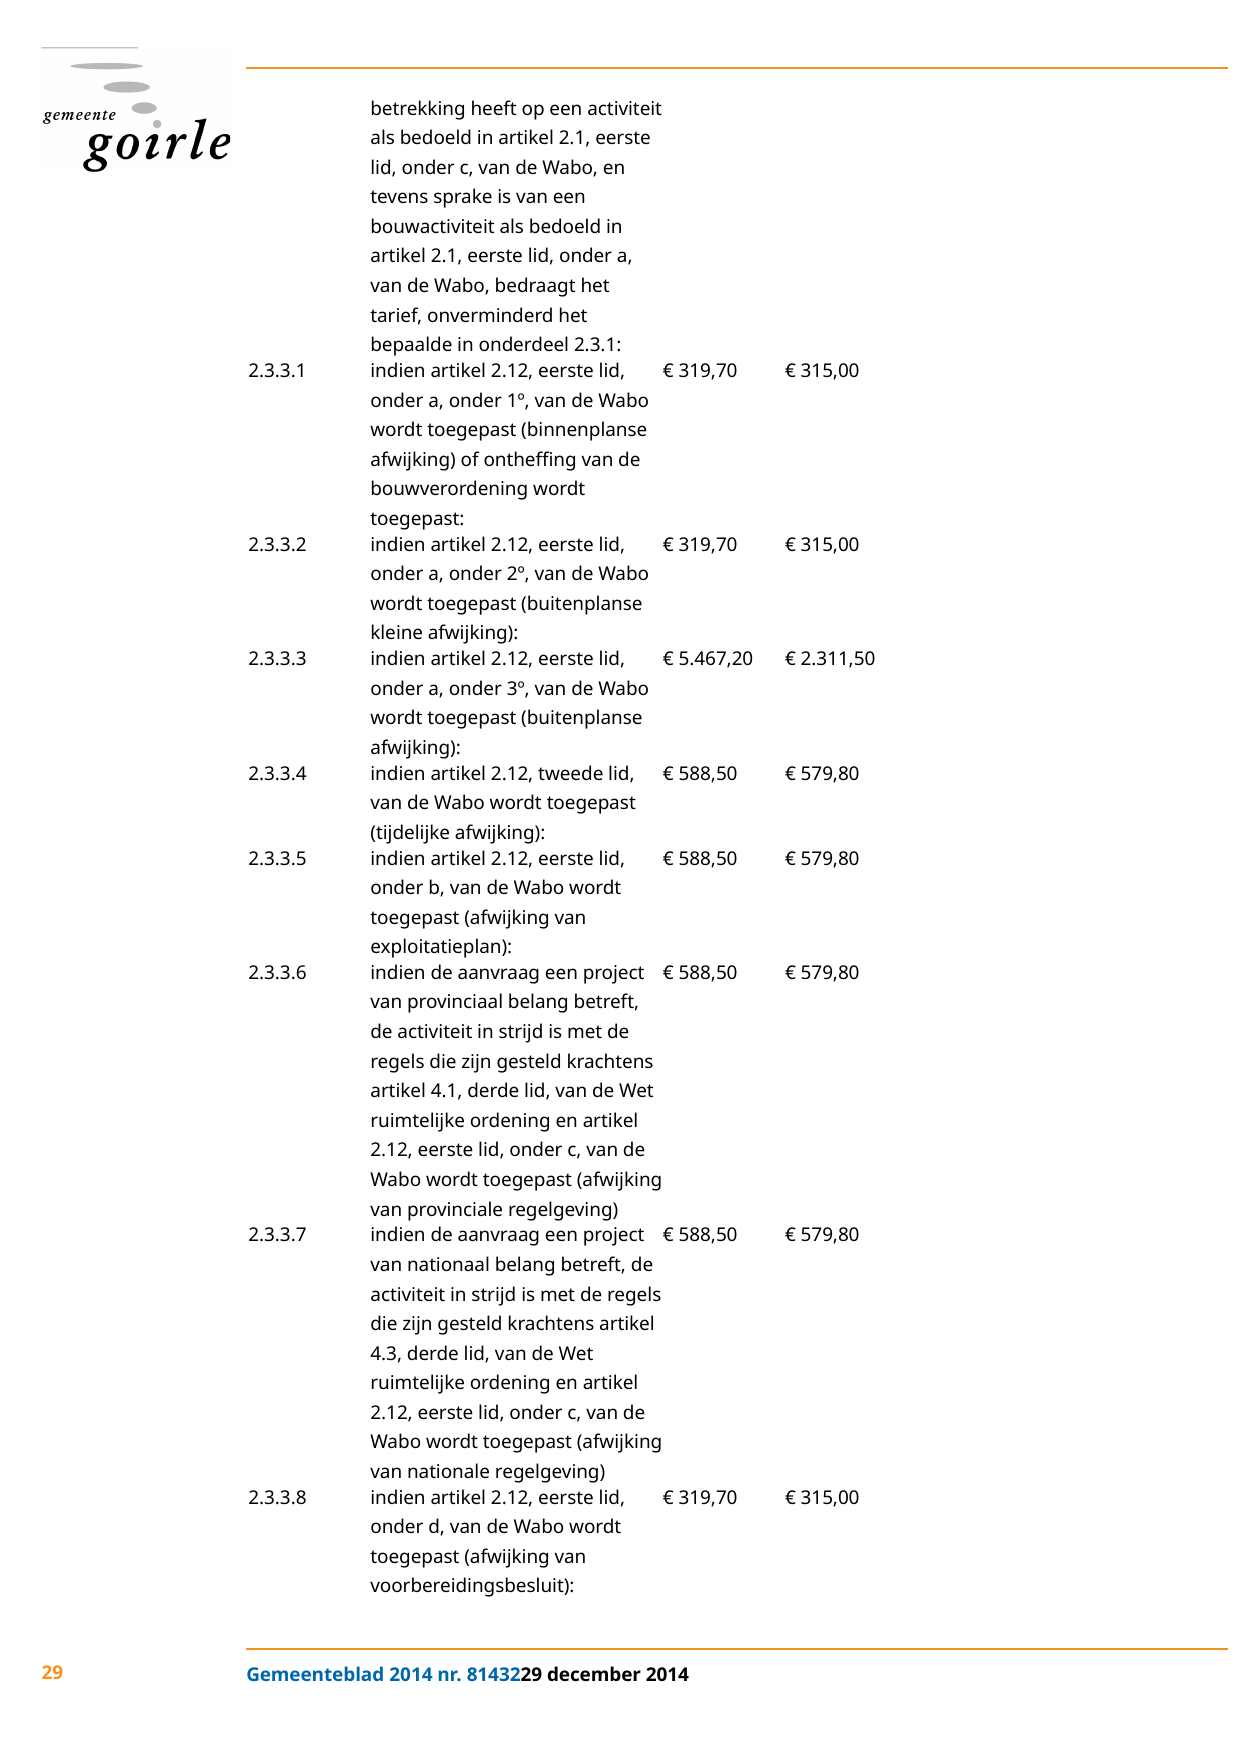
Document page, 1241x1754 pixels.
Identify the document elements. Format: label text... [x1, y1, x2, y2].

table_cell indien artikel 2.12, eerste lid, onder d, van de Wabo wordt toegepast (afwijking van voorbereidingsbesluit): [370, 1484, 663, 1598]
table_cell € 319,70 [663, 531, 785, 645]
table_cell indien de aanvraag een project van provinciaal belang betreft, de activiteit in strijd is met de regels die zijn gesteld krachtens artikel 4.1, derde lid, van de Wet ruimtelijke ordening en artikel 2.12, eerste lid, onder c, van de Wabo wordt toegepast (afwijking van provinciale regelgeving) [370, 959, 663, 1222]
table_cell € 588,50 [663, 959, 785, 1222]
table_cell € 588,50 [663, 760, 785, 845]
table_cell € 315,00 [785, 357, 907, 531]
table_cell € 579,80 [785, 845, 907, 959]
table_cell 2.3.3.1 [248, 357, 370, 531]
table_cell indien artikel 2.12, eerste lid, onder a, onder 1º, van de Wabo wordt toegepast (binnenplanse afwijking) of ontheffing van de bouwverordening wordt toegepast: [370, 357, 663, 531]
table_cell 2.3.3.5 [248, 845, 370, 959]
table_cell 2.3.3.8 [248, 1484, 370, 1598]
table_cell € 579,80 [785, 1222, 907, 1484]
table_cell 2.3.3.4 [248, 760, 370, 845]
table_cell € 315,00 [785, 1484, 907, 1598]
table_cell indien artikel 2.12, eerste lid, onder b, van de Wabo wordt toegepast (afwijking van exploitatieplan): [370, 845, 663, 959]
table_cell [248, 95, 370, 357]
table_cell indien artikel 2.12, eerste lid, onder a, onder 3º, van de Wabo wordt toegepast (buitenplanse afwijking): [370, 645, 663, 760]
table_cell 2.3.3.3 [248, 645, 370, 760]
table_cell € 5.467,20 [663, 645, 785, 760]
table_cell € 319,70 [663, 1484, 785, 1598]
picture [41, 47, 231, 172]
table_cell € 315,00 [785, 531, 907, 645]
table_cell 2.3.3.7 [248, 1222, 370, 1484]
table_cell 2.3.3.6 [248, 959, 370, 1222]
table_cell 2.3.3.2 [248, 531, 370, 645]
table_cell € 588,50 [663, 845, 785, 959]
table_cell € 588,50 [663, 1222, 785, 1484]
table_cell € 579,80 [785, 959, 907, 1222]
table_cell betrekking heeft op een activiteit als bedoeld in artikel 2.1, eerste lid, onder c, van de Wabo, en tevens sprake is van een bouwactiviteit als bedoeld in artikel 2.1, eerste lid, onder a, van de Wabo, bedraagt het tarief, onverminderd het bepaalde in onderdeel 2.3.1: [370, 95, 663, 357]
table_cell € 579,80 [785, 760, 907, 845]
table_cell € 319,70 [663, 357, 785, 531]
table_cell indien de aanvraag een project van nationaal belang betreft, de activiteit in strijd is met de regels die zijn gesteld krachtens artikel 4.3, derde lid, van de Wet ruimtelijke ordening en artikel 2.12, eerste lid, onder c, van de Wabo wordt toegepast (afwijking van nationale regelgeving) [370, 1222, 663, 1484]
table_cell € 2.311,50 [785, 645, 907, 760]
table_cell indien artikel 2.12, tweede lid, van de Wabo wordt toegepast (tijdelijke afwijking): [370, 760, 663, 845]
table_cell indien artikel 2.12, eerste lid, onder a, onder 2º, van de Wabo wordt toegepast (buitenplanse kleine afwijking): [370, 531, 663, 645]
